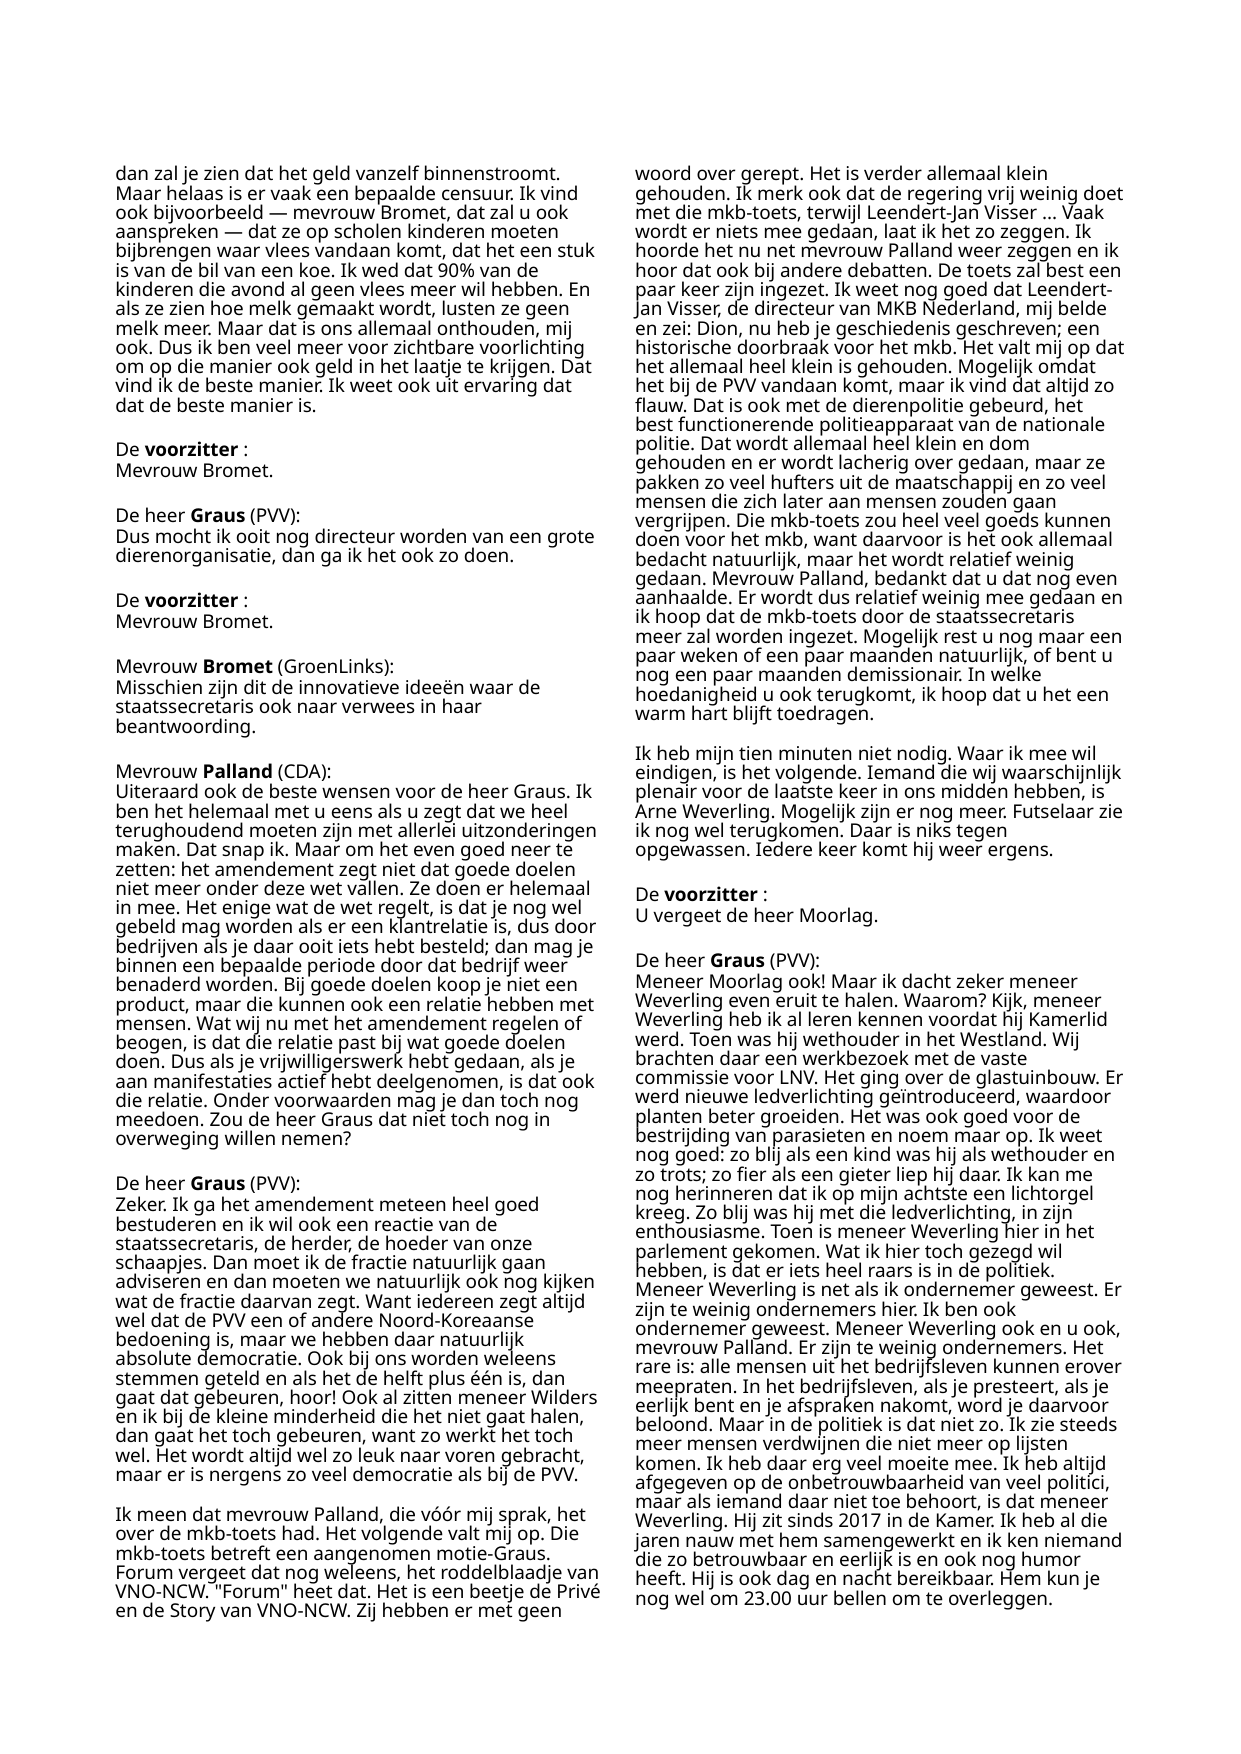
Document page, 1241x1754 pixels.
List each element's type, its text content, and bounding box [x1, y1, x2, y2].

text De voorzitter : [115, 437, 605, 462]
text De voorzitter : [115, 588, 605, 613]
text Meneer Moorlag ook! Maar ik dacht zeker meneer Weverling even eruit te halen. Waarom? Kijk, meneer Weverling heb ik al leren kennen voordat hij Kamerlid werd. Toen was hij wethouder in het Westland. Wij brachten daar een werkbezoek met de vaste commissie voor LNV. Het ging over de glastuinbouw. Er werd nieuwe ledverlichting geïntroduceerd, waardoor planten beter groeiden. Het was ook goed voor de bestrijding van parasieten en noem maar op. Ik weet nog goed: zo blij als een kind was hij als wethouder en zo trots; zo fier als een gieter liep hij daar. Ik kan me nog herinneren dat ik op mijn achtste een lichtorgel kreeg. Zo blij was hij met die ledverlichting, in zijn enthousiasme. Toen is meneer Weverling hier in het parlement gekomen. Wat ik hier toch gezegd wil hebben, is dat er iets heel raars is in de politiek. Meneer Weverling is net als ik ondernemer geweest. Er zijn te weinig ondernemers hier. Ik ben ook ondernemer geweest. Meneer Weverling ook en u ook, mevrouw Palland. Er zijn te weinig ondernemers. Het rare is: alle mensen uit het bedrijfsleven kunnen erover meepraten. In het bedrijfsleven, als je presteert, als je eerlijk bent en je afspraken nakomt, word je daarvoor beloond. Maar in de politiek is dat niet zo. Ik zie steeds meer mensen verdwijnen die niet meer op lijsten komen. Ik heb daar erg veel moeite mee. Ik heb altijd afgegeven op de onbetrouwbaarheid van veel politici, maar als iemand daar niet toe behoort, is dat meneer Weverling. Hij zit sinds 2017 in de Kamer. Ik heb al die jaren nauw met hem samengewerkt en ik ken niemand die zo betrouwbaar en eerlijk is en ook nog humor heeft. Hij is ook dag en nacht bereikbaar. Hem kun je nog wel om 23.00 uur bellen om te overleggen. [635, 973, 1125, 1609]
text Ik heb mijn tien minuten niet nodig. Waar ik mee wil eindigen, is het volgende. Iemand die wij waarschijnlijk plenair voor de laatste keer in ons midden hebben, is Arne Weverling. Mogelijk zijn er nog meer. Futselaar zie ik nog wel terugkomen. Daar is niks tegen opgewassen. Iedere keer komt hij weer ergens. [635, 745, 1125, 861]
text De heer Graus (PVV): [635, 947, 1125, 973]
text Dus mocht ik ooit nog directeur worden van een grote dierenorganisatie, dan ga ik het ook zo doen. [115, 528, 605, 567]
text Mevrouw Bromet. [115, 613, 605, 633]
text Mevrouw Bromet. [115, 462, 605, 482]
text De heer Graus (PVV): [115, 1171, 605, 1196]
text woord over gerept. Het is verder allemaal klein gehouden. Ik merk ook dat de regering vrij weinig doet met die mkb-toets, terwijl Leendert-Jan Visser ... Vaak wordt er niets mee gedaan, laat ik het zo zeggen. Ik hoorde het nu net mevrouw Palland weer zeggen en ik hoor dat ook bij andere debatten. De toets zal best een paar keer zijn ingezet. Ik weet nog goed dat Leendert-Jan Visser, de directeur van MKB Nederland, mij belde en zei: Dion, nu heb je geschiedenis geschreven; een historische doorbraak voor het mkb. Het valt mij op dat het allemaal heel klein is gehouden. Mogelijk omdat het bij de PVV vandaan komt, maar ik vind dat altijd zo flauw. Dat is ook met de dierenpolitie gebeurd, het best functionerende politieapparaat van de nationale politie. Dat wordt allemaal heel klein en dom gehouden en er wordt lacherig over gedaan, maar ze pakken zo veel hufters uit de maatschappij en zo veel mensen die zich later aan mensen zouden gaan vergrijpen. Die mkb-toets zou heel veel goeds kunnen doen voor het mkb, want daarvoor is het ook allemaal bedacht natuurlijk, maar het wordt relatief weinig gedaan. Mevrouw Palland, bedankt dat u dat nog even aanhaalde. Er wordt dus relatief weinig mee gedaan en ik hoop dat de mkb-toets door de staatssecretaris meer zal worden ingezet. Mogelijk rest u nog maar een paar weken of een paar maanden natuurlijk, of bent u nog een paar maanden demissionair. In welke hoedanigheid u ook terugkomt, ik hoop dat u het een warm hart blijft toedragen. [635, 165, 1125, 724]
text Uiteraard ook de beste wensen voor de heer Graus. Ik ben het helemaal met u eens als u zegt dat we heel terughoudend moeten zijn met allerlei uitzonderingen maken. Dat snap ik. Maar om het even goed neer te zetten: het amendement zegt niet dat goede doelen niet meer onder deze wet vallen. Ze doen er helemaal in mee. Het enige wat de wet regelt, is dat je nog wel gebeld mag worden als er een klantrelatie is, dus door bedrijven als je daar ooit iets hebt besteld; dan mag je binnen een bepaalde periode door dat bedrijf weer benaderd worden. Bij goede doelen koop je niet een product, maar die kunnen ook een relatie hebben met mensen. Wat wij nu met het amendement regelen of beogen, is dat die relatie past bij wat goede doelen doen. Dus als je vrijwilligerswerk hebt gedaan, als je aan manifestaties actief hebt deelgenomen, is dat ook die relatie. Onder voorwaarden mag je dan toch nog meedoen. Zou de heer Graus dat niet toch nog in overweging willen nemen? [115, 783, 605, 1150]
text Misschien zijn dit de innovatieve ideeën waar de staatssecretaris ook naar verwees in haar beantwoording. [115, 679, 605, 737]
text Ik meen dat mevrouw Palland, die vóór mij sprak, het over de mkb-toets had. Het volgende valt mij op. Die mkb-toets betreft een aangenomen motie-Graus. Forum vergeet dat nog weleens, het roddelblaadje van VNO-NCW. "Forum" heet dat. Het is een beetje de Privé en de Story van VNO-NCW. Zij hebben er met geen [115, 1506, 605, 1622]
text U vergeet de heer Moorlag. [635, 907, 1125, 926]
text De voorzitter : [635, 881, 1125, 907]
text Mevrouw Bromet (GroenLinks): [115, 653, 605, 679]
text De heer Graus (PVV): [115, 502, 605, 528]
text Mevrouw Palland (CDA): [115, 758, 605, 783]
text Zeker. Ik ga het amendement meteen heel goed bestuderen en ik wil ook een reactie van de staatssecretaris, de herder, de hoeder van onze schaapjes. Dan moet ik de fractie natuurlijk gaan adviseren en dan moeten we natuurlijk ook nog kijken wat de fractie daarvan zegt. Want iedereen zegt altijd wel dat de PVV een of andere Noord-Koreaanse bedoening is, maar we hebben daar natuurlijk absolute democratie. Ook bij ons worden weleens stemmen geteld en als het de helft plus één is, dan gaat dat gebeuren, hoor! Ook al zitten meneer Wilders en ik bij de kleine minderheid die het niet gaat halen, dan gaat het toch gebeuren, want zo werkt het toch wel. Het wordt altijd wel zo leuk naar voren gebracht, maar er is nergens zo veel democratie als bij de PVV. [115, 1196, 605, 1485]
text dan zal je zien dat het geld vanzelf binnenstroomt. Maar helaas is er vaak een bepaalde censuur. Ik vind ook bijvoorbeeld — mevrouw Bromet, dat zal u ook aanspreken — dat ze op scholen kinderen moeten bijbrengen waar vlees vandaan komt, dat het een stuk is van de bil van een koe. Ik wed dat 90% van de kinderen die avond al geen vlees meer wil hebben. En als ze zien hoe melk gemaakt wordt, lusten ze geen melk meer. Maar dat is ons allemaal onthouden, mij ook. Dus ik ben veel meer voor zichtbare voorlichting om op die manier ook geld in het laatje te krijgen. Dat vind ik de beste manier. Ik weet ook uit ervaring dat dat de beste manier is. [115, 165, 605, 416]
